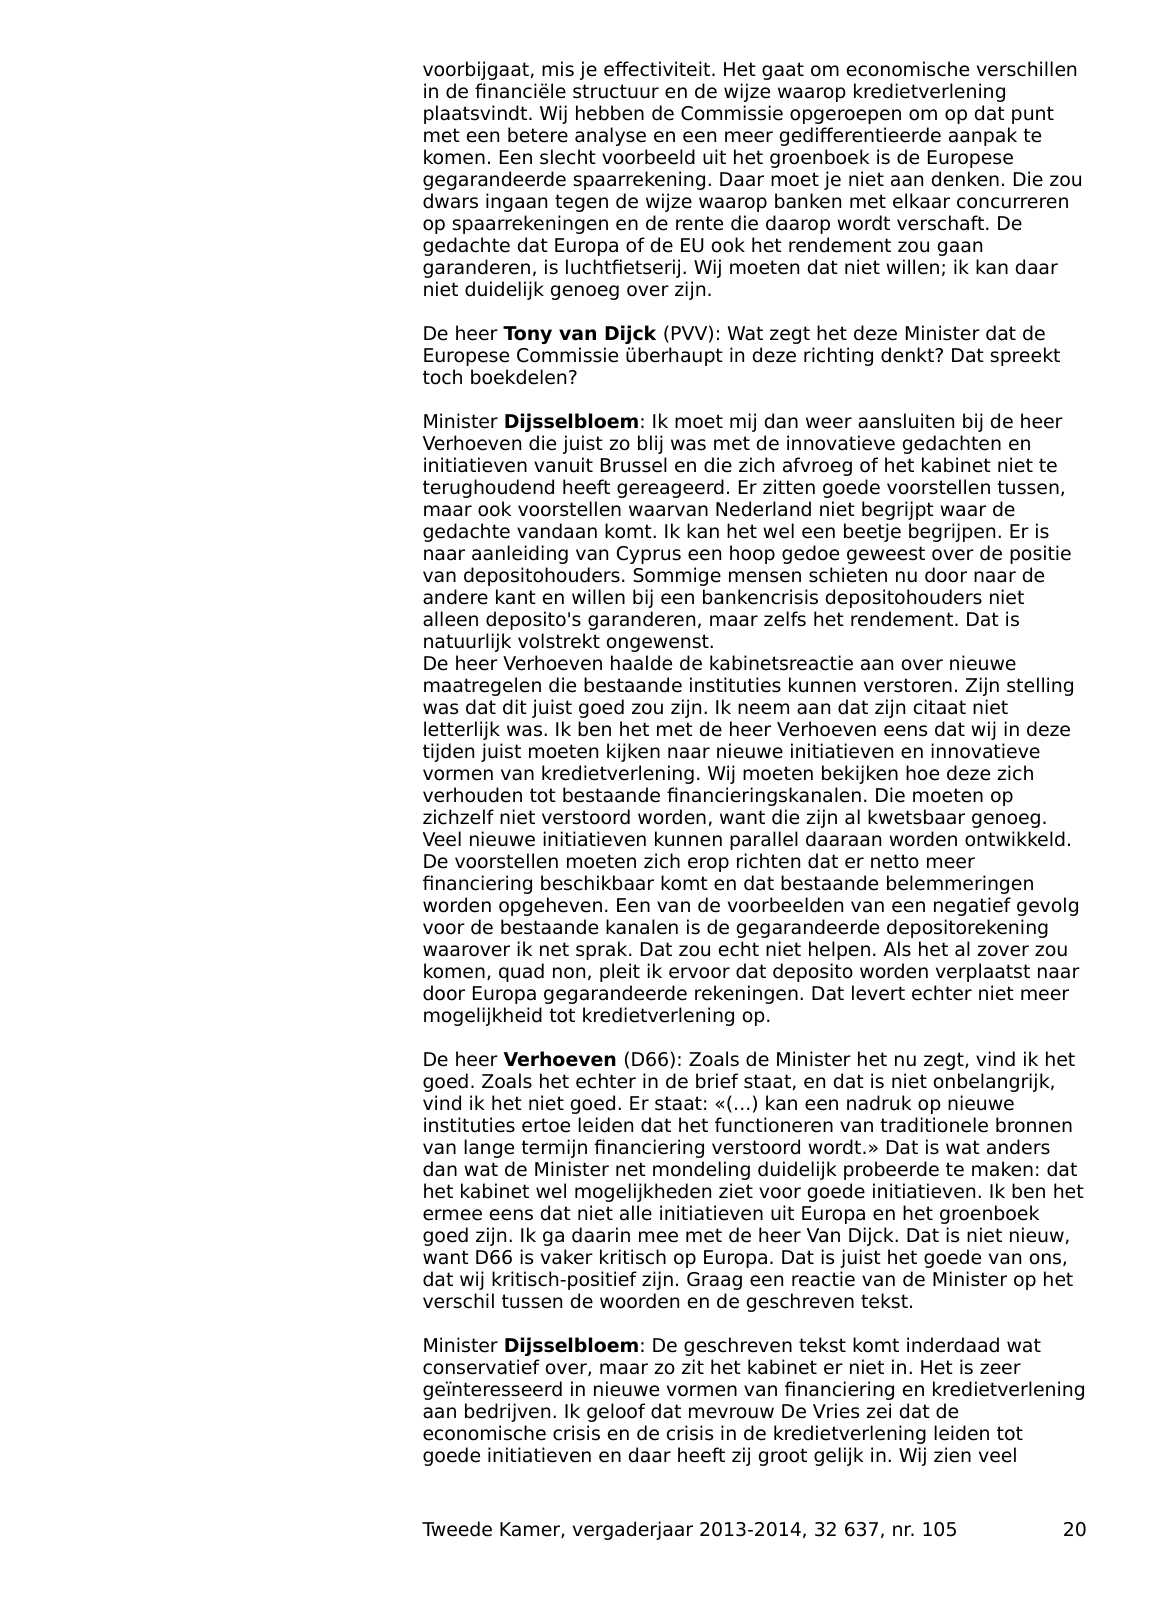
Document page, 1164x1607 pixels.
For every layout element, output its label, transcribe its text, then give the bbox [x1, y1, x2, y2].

text De heer Tony van Dijck (PVV): Wat zegt het deze Minister dat de Europese Commissie überhaupt in deze richting denkt? Dat spreekt toch boekdelen? [422, 323, 1087, 389]
text voorbijgaat, mis je effectiviteit. Het gaat om economische verschillen in de financiële structuur en de wijze waarop kredietverlening plaatsvindt. Wij hebben de Commissie opgeroepen om op dat punt met een betere analyse en een meer gedifferentieerde aanpak te komen. Een slecht voorbeeld uit het groenboek is de Europese gegarandeerde spaarrekening. Daar moet je niet aan denken. Die zou dwars ingaan tegen de wijze waarop banken met elkaar concurreren op spaarrekeningen en de rente die daarop wordt verschaft. De gedachte dat Europa of de EU ook het rendement zou gaan garanderen, is luchtfietserij. Wij moeten dat niet willen; ik kan daar niet duidelijk genoeg over zijn. [422, 59, 1087, 301]
text De heer Verhoeven (D66): Zoals de Minister het nu zegt, vind ik het goed. Zoals het echter in de brief staat, en dat is niet onbelangrijk, vind ik het niet goed. Er staat: «(...) kan een nadruk op nieuwe instituties ertoe leiden dat het functioneren van traditionele bronnen van lange termijn financiering verstoord wordt.» Dat is wat anders dan wat de Minister net mondeling duidelijk probeerde te maken: dat het kabinet wel mogelijkheden ziet voor goede initiatieven. Ik ben het ermee eens dat niet alle initiatieven uit Europa en het groenboek goed zijn. Ik ga daarin mee met de heer Van Dijck. Dat is niet nieuw, want D66 is vaker kritisch op Europa. Dat is juist het goede van ons, dat wij kritisch-positief zijn. Graag een reactie van de Minister op het verschil tussen de woorden en de geschreven tekst. [422, 1049, 1087, 1312]
text Minister Dijsselbloem: De geschreven tekst komt inderdaad wat conservatief over, maar zo zit het kabinet er niet in. Het is zeer geïnteresseerd in nieuwe vormen van financiering en kredietverlening aan bedrijven. Ik geloof dat mevrouw De Vries zei dat de economische crisis en de crisis in de kredietverlening leiden tot goede initiatieven en daar heeft zij groot gelijk in. Wij zien veel [422, 1335, 1087, 1467]
text Minister Dijsselbloem: Ik moet mij dan weer aansluiten bij de heer Verhoeven die juist zo blij was met de innovatieve gedachten en initiatieven vanuit Brussel en die zich afvroeg of het kabinet niet te terughoudend heeft gereageerd. Er zitten goede voorstellen tussen, maar ook voorstellen waarvan Nederland niet begrijpt waar de gedachte vandaan komt. Ik kan het wel een beetje begrijpen. Er is naar aanleiding van Cyprus een hoop gedoe geweest over de positie van depositohouders. Sommige mensen schieten nu door naar de andere kant en willen bij een bankencrisis depositohouders niet alleen deposito's garanderen, maar zelfs het rendement. Dat is natuurlijk volstrekt ongewenst. [422, 411, 1087, 653]
text De heer Verhoeven haalde de kabinetsreactie aan over nieuwe maatregelen die bestaande instituties kunnen verstoren. Zijn stelling was dat dit juist goed zou zijn. Ik neem aan dat zijn citaat niet letterlijk was. Ik ben het met de heer Verhoeven eens dat wij in deze tijden juist moeten kijken naar nieuwe initiatieven en innovatieve vormen van kredietverlening. Wij moeten bekijken hoe deze zich verhouden tot bestaande financieringskanalen. Die moeten op zichzelf niet verstoord worden, want die zijn al kwetsbaar genoeg. Veel nieuwe initiatieven kunnen parallel daaraan worden ontwikkeld. De voorstellen moeten zich erop richten dat er netto meer financiering beschikbaar komt en dat bestaande belemmeringen worden opgeheven. Een van de voorbeelden van een negatief gevolg voor de bestaande kanalen is de gegarandeerde depositorekening waarover ik net sprak. Dat zou echt niet helpen. Als het al zover zou komen, quad non, pleit ik ervoor dat deposito worden verplaatst naar door Europa gegarandeerde rekeningen. Dat levert echter niet meer mogelijkheid tot kredietverlening op. [422, 653, 1087, 1027]
